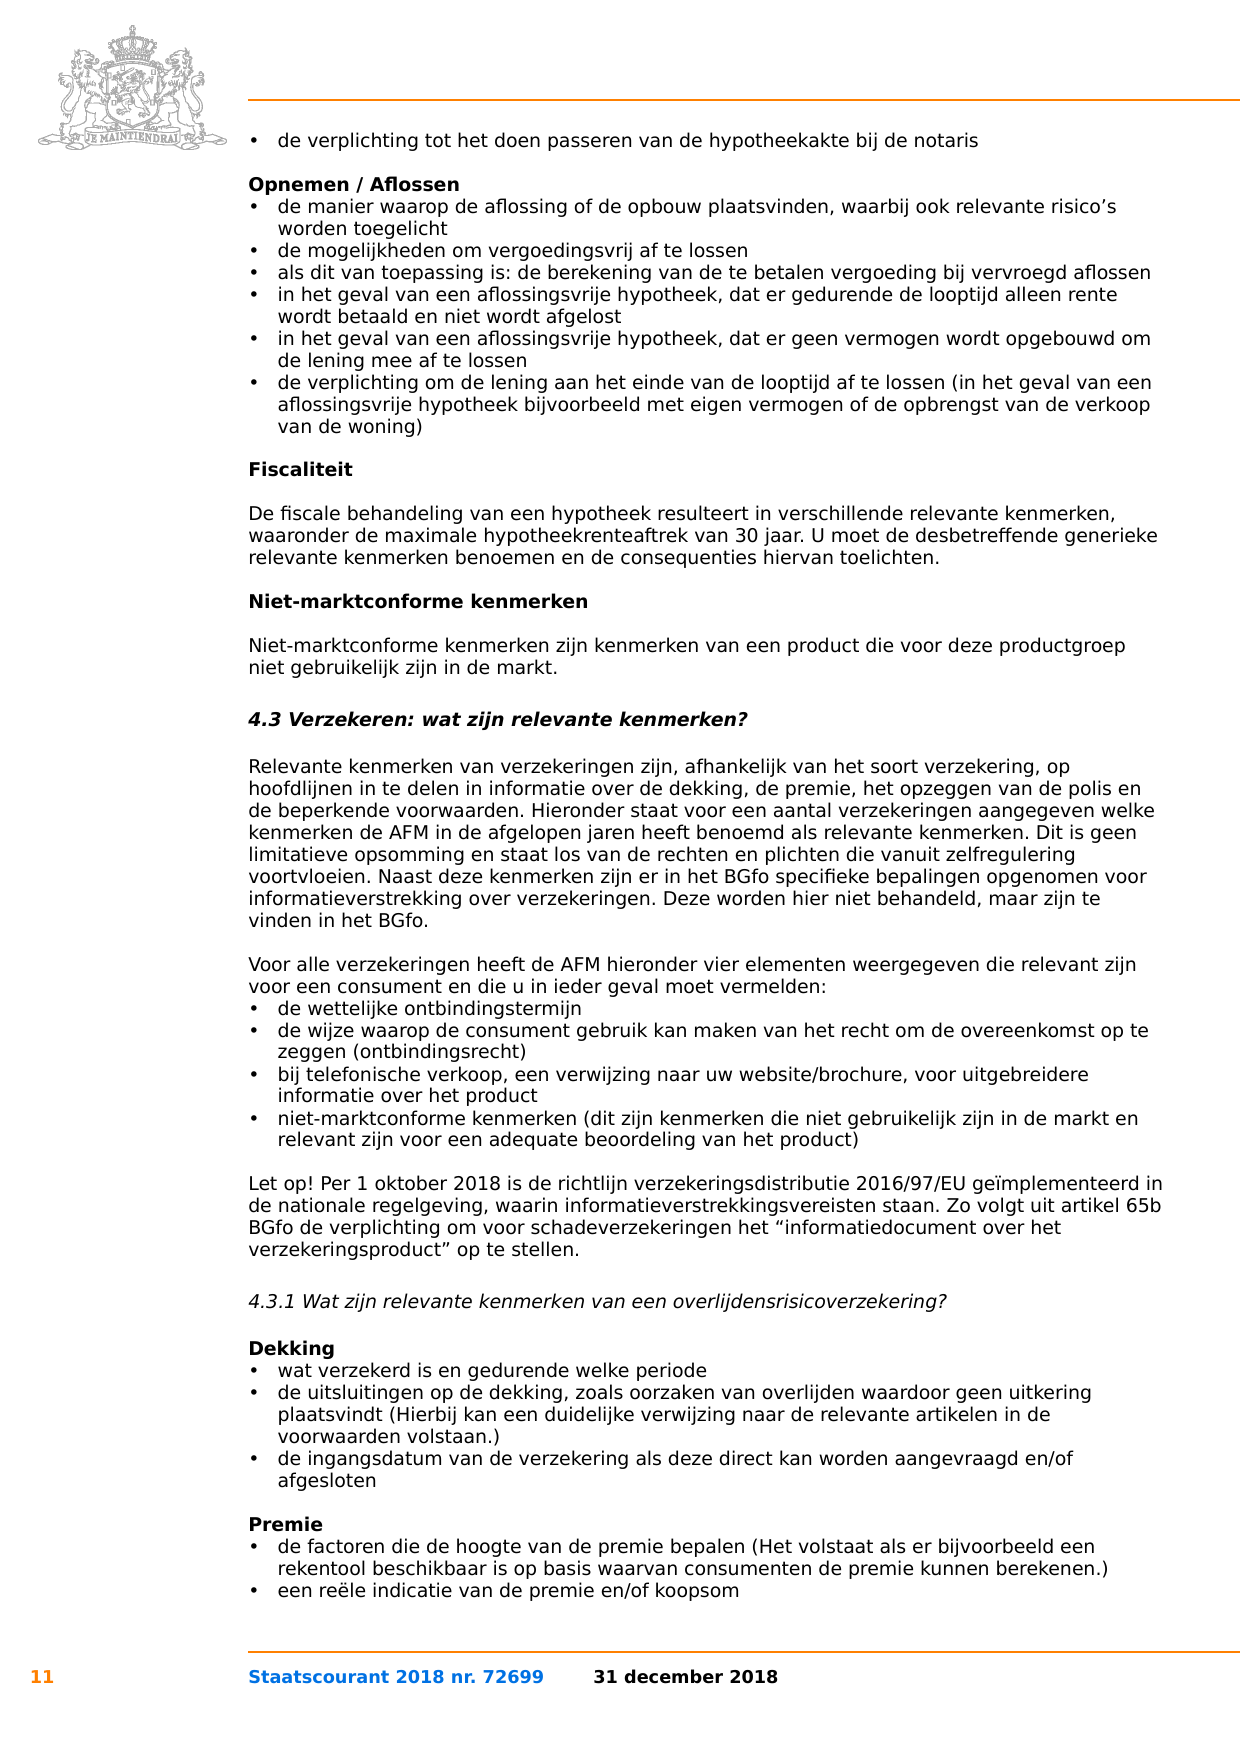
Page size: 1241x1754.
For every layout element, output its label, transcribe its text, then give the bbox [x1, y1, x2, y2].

subtitle Opnemen / Aflossen [248, 174, 1163, 196]
text • de verplichting tot het doen passeren van de hypotheekakte bij de notaris [248, 130, 1163, 152]
text • een reële indicatie van de premie en/of koopsom [248, 1580, 1163, 1602]
text Let op! Per 1 oktober 2018 is de richtlijn verzekeringsdistributie 2016/97/EU geïmplementeerd in de nationale regelgeving, waarin informatieverstrekkingsvereisten staan. Zo volgt uit artikel 65b BGfo de verplichting om voor schadeverzekeringen het “informatiedocument over het verzekeringsproduct” op te stellen. [248, 1173, 1163, 1261]
text Niet-marktconforme kenmerken zijn kenmerken van een product die voor deze productgroep niet gebruikelijk zijn in de markt. [248, 635, 1163, 679]
text Relevante kenmerken van verzekeringen zijn, afhankelijk van het soort verzekering, op hoofdlijnen in te delen in informatie over de dekking, de premie, het opzeggen van de polis en de beperkende voorwaarden. Hieronder staat voor een aantal verzekeringen aangegeven welke kenmerken de AFM in de afgelopen jaren heeft benoemd als relevante kenmerken. Dit is geen limitatieve opsomming en staat los van de rechten en plichten die vanuit zelfregulering voortvloeien. Naast deze kenmerken zijn er in het BGfo specifieke bepalingen opgenomen voor informatieverstrekking over verzekeringen. Deze worden hier niet behandeld, maar zijn te vinden in het BGfo. [248, 756, 1163, 932]
text • de uitsluitingen op de dekking, zoals oorzaken van overlijden waardoor geen uitkering plaatsvindt (Hierbij kan een duidelijke verwijzing naar de relevante artikelen in de voorwaarden volstaan.) [248, 1382, 1163, 1448]
text • de wijze waarop de consument gebruik kan maken van het recht om de overeenkomst op te zeggen (ontbindingsrecht) [248, 1019, 1163, 1063]
text • in het geval van een aflossingsvrije hypotheek, dat er geen vermogen wordt opgebouwd om de lening mee af te lossen [248, 328, 1163, 372]
picture [38, 25, 227, 150]
subtitle Dekking [248, 1338, 1163, 1360]
subtitle Fiscaliteit [248, 459, 1163, 481]
text De fiscale behandeling van een hypotheek resulteert in verschillende relevante kenmerken, waaronder de maximale hypotheekrenteaftrek van 30 jaar. U moet de desbetreffende generieke relevante kenmerken benoemen en de consequenties hiervan toelichten. [248, 503, 1163, 569]
text • bij telefonische verkoop, een verwijzing naar uw website/brochure, voor uitgebreidere informatie over het product [248, 1063, 1163, 1107]
text • de ingangsdatum van de verzekering als deze direct kan worden aangevraagd en/of afgesloten [248, 1448, 1163, 1492]
subtitle 4.3 Verzekeren: wat zijn relevante kenmerken? [248, 709, 1163, 731]
text • de wettelijke ontbindingstermijn [248, 997, 1163, 1019]
text Voor alle verzekeringen heeft de AFM hieronder vier elementen weergegeven die relevant zijn voor een consument en die u in ieder geval moet vermelden: [248, 953, 1163, 997]
text • de manier waarop de aflossing of de opbouw plaatsvinden, waarbij ook relevante risico’s worden toegelicht [248, 196, 1163, 240]
subtitle 4.3.1 Wat zijn relevante kenmerken van een overlijdensrisicoverzekering? [248, 1291, 1163, 1313]
text • wat verzekerd is en gedurende welke periode [248, 1360, 1163, 1382]
text • de mogelijkheden om vergoedingsvrij af te lossen [248, 240, 1163, 262]
text • de verplichting om de lening aan het einde van de looptijd af te lossen (in het geval van een aflossingsvrije hypotheek bijvoorbeeld met eigen vermogen of de opbrengst van de verkoop van de woning) [248, 372, 1163, 437]
text • in het geval van een aflossingsvrije hypotheek, dat er gedurende de looptijd alleen rente wordt betaald en niet wordt afgelost [248, 284, 1163, 328]
text • niet-marktconforme kenmerken (dit zijn kenmerken die niet gebruikelijk zijn in de markt en relevant zijn voor een adequate beoordeling van het product) [248, 1107, 1163, 1151]
subtitle Niet-marktconforme kenmerken [248, 591, 1163, 613]
text • de factoren die de hoogte van de premie bepalen (Het volstaat als er bijvoorbeeld een rekentool beschikbaar is op basis waarvan consumenten de premie kunnen berekenen.) [248, 1536, 1163, 1580]
text • als dit van toepassing is: de berekening van de te betalen vergoeding bij vervroegd aflossen [248, 262, 1163, 284]
subtitle Premie [248, 1514, 1163, 1536]
